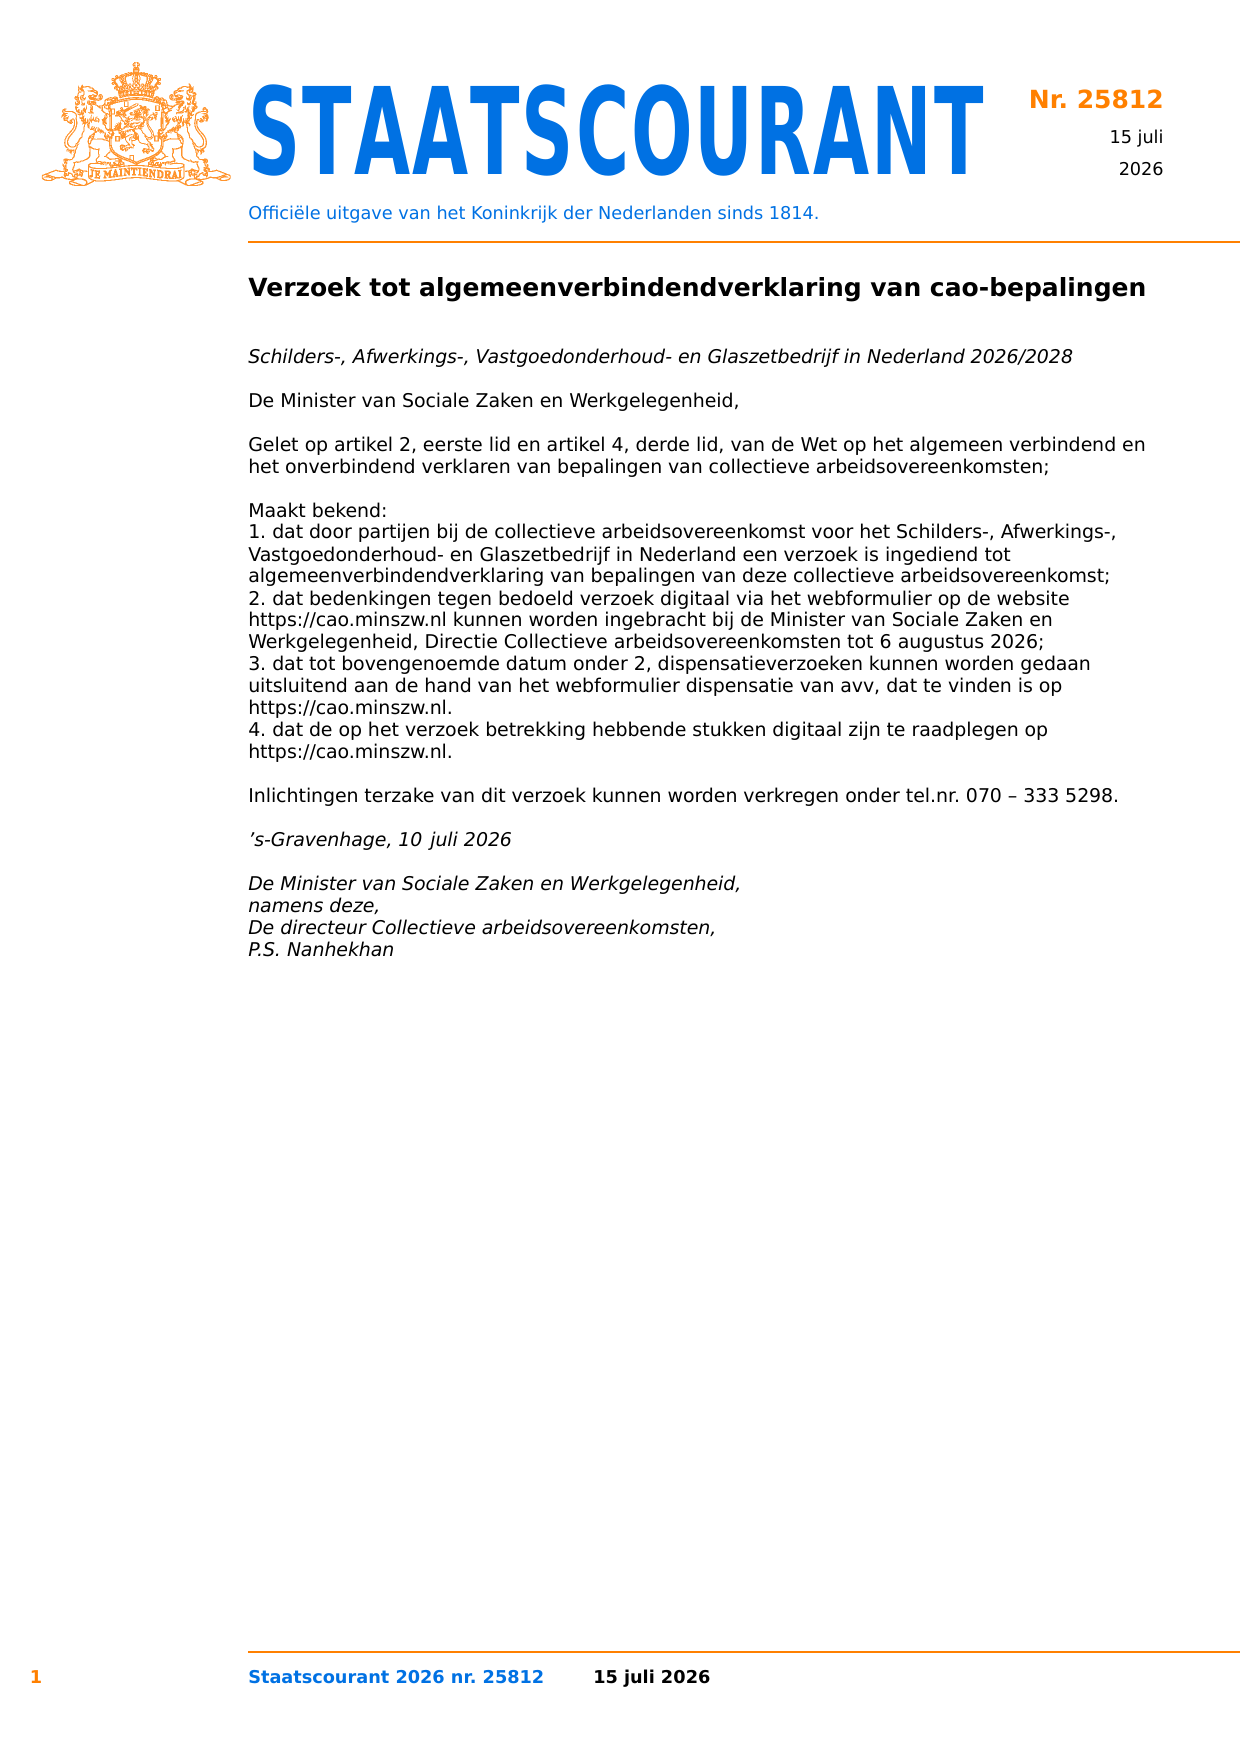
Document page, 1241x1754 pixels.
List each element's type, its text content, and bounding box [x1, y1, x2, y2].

text ’s-Gravenhage, 10 juli 2026 [248, 829, 1163, 851]
text 4. dat de op het verzoek betrekking hebbende stukken digitaal zijn te raadplegen op https://cao.minszw.nl. [248, 719, 1163, 763]
subtitle Verzoek tot algemeenverbindendverklaring van cao-bepalingen [248, 273, 1163, 302]
table_cell 2026 [998, 153, 1240, 203]
table_header Nr. 25812 [998, 62, 1240, 121]
table_header [25, 62, 248, 241]
text Schilders-, Afwerkings-, Vastgoedonderhoud- en Glaszetbedrijf in Nederland 2026/2028 [248, 346, 1163, 368]
text Maakt bekend: [248, 499, 1163, 521]
table_cell Officiële uitgave van het Koninkrijk der Nederlanden sinds 1814. [248, 203, 1240, 241]
text 2. dat bedenkingen tegen bedoeld verzoek digitaal via het webformulier op de website https://cao.minszw.nl kunnen worden ingebracht bij de Minister van Sociale Zaken en Werkgelegenheid, Directie Collectieve arbeidsovereenkomsten tot 6 augustus 2026; [248, 587, 1163, 653]
text 3. dat tot bovengenoemde datum onder 2, dispensatieverzoeken kunnen worden gedaan uitsluitend aan de hand van het webformulier dispensatie van avv, dat te vinden is op https://cao.minszw.nl. [248, 653, 1163, 719]
text Gelet op artikel 2, eerste lid en artikel 4, derde lid, van de Wet op het algemeen verbindend en het onverbindend verklaren van bepalingen van collectieve arbeidsovereenkomsten; [248, 434, 1163, 478]
table_cell 15 juli [998, 121, 1240, 153]
picture [41, 62, 231, 186]
text Inlichtingen terzake van dit verzoek kunnen worden verkregen onder tel.nr. 070 – 333 5298. [248, 785, 1163, 807]
text 1. dat door partijen bij de collectieve arbeidsovereenkomst voor het Schilders-, Afwerkings-, Vastgoedonderhoud- en Glaszetbedrijf in Nederland een verzoek is ingediend tot algemeenverbindendverklaring van bepalingen van deze collectieve arbeidsovereenkomst; [248, 521, 1163, 587]
table_header STAATSCOURANT [248, 62, 998, 203]
text De Minister van Sociale Zaken en Werkgelegenheid, [248, 390, 1163, 412]
text De Minister van Sociale Zaken en Werkgelegenheid, namens deze, De directeur Collectieve arbeidsovereenkomsten, P.S. Nanhekhan [248, 873, 1163, 961]
